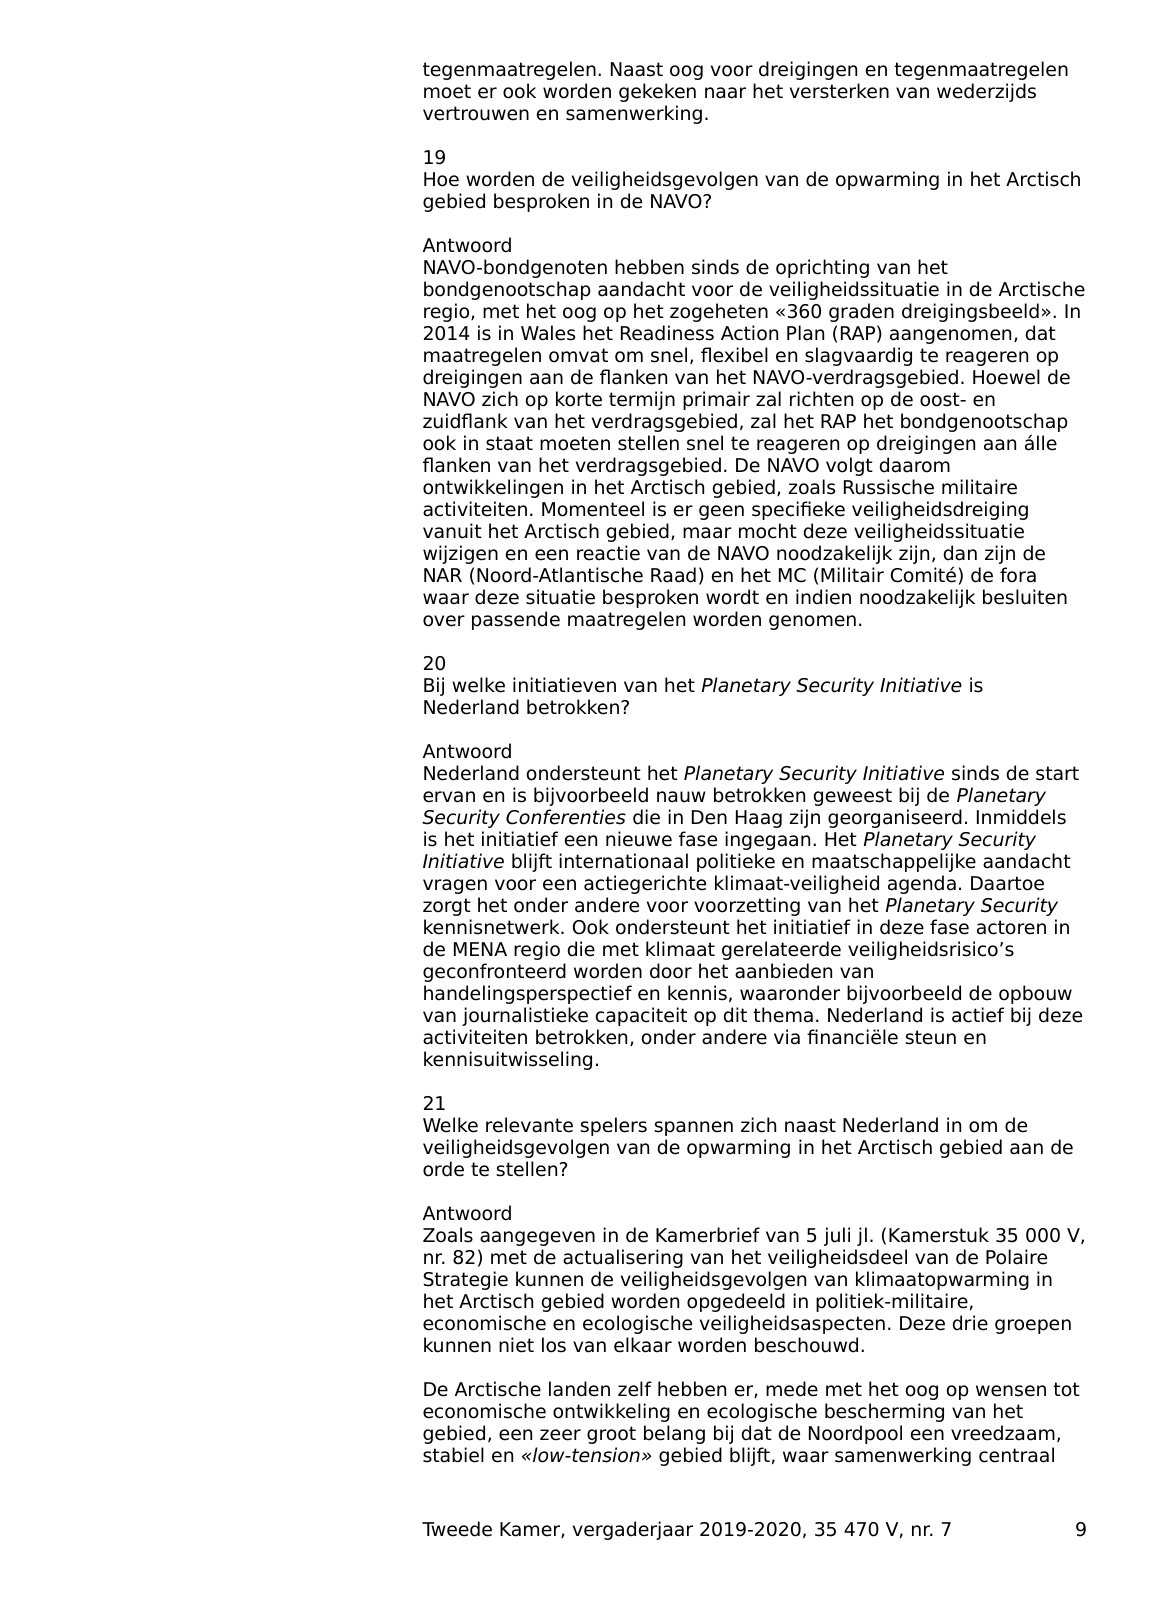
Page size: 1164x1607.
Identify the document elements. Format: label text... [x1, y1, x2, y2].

text Bij welke initiatieven van het Planetary Security Initiative is Nederland betrokken? [422, 675, 1087, 719]
text Antwoord [422, 1203, 1087, 1225]
text Hoe worden de veiligheidsgevolgen van de opwarming in het Arctisch gebied besproken in de NAVO? [422, 169, 1087, 213]
text Zoals aangegeven in de Kamerbrief van 5 juli jl. (Kamerstuk 35 000 V, nr. 82) met de actualisering van het veiligheidsdeel van de Polaire Strategie kunnen de veiligheidsgevolgen van klimaatopwarming in het Arctisch gebied worden opgedeeld in politiek-militaire, economische en ecologische veiligheidsaspecten. Deze drie groepen kunnen niet los van elkaar worden beschouwd. [422, 1225, 1087, 1357]
text 21 [422, 1093, 1087, 1115]
text NAVO-bondgenoten hebben sinds de oprichting van het bondgenootschap aandacht voor de veiligheidssituatie in de Arctische regio, met het oog op het zogeheten «360 graden dreigingsbeeld». In 2014 is in Wales het Readiness Action Plan (RAP) aangenomen, dat maatregelen omvat om snel, flexibel en slagvaardig te reageren op dreigingen aan de flanken van het NAVO-verdragsgebied. Hoewel de NAVO zich op korte termijn primair zal richten op de oost- en zuidflank van het verdragsgebied, zal het RAP het bondgenootschap ook in staat moeten stellen snel te reageren op dreigingen aan álle flanken van het verdragsgebied. De NAVO volgt daarom ontwikkelingen in het Arctisch gebied, zoals Russische militaire activiteiten. Momenteel is er geen specifieke veiligheidsdreiging vanuit het Arctisch gebied, maar mocht deze veiligheidssituatie wijzigen en een reactie van de NAVO noodzakelijk zijn, dan zijn de NAR (Noord-Atlantische Raad) en het MC (Militair Comité) de fora waar deze situatie besproken wordt en indien noodzakelijk besluiten over passende maatregelen worden genomen. [422, 257, 1087, 631]
text Antwoord [422, 235, 1087, 257]
text Nederland ondersteunt het Planetary Security Initiative sinds de start ervan en is bijvoorbeeld nauw betrokken geweest bij de Planetary Security Conferenties die in Den Haag zijn georganiseerd. Inmiddels is het initiatief een nieuwe fase ingegaan. Het Planetary Security Initiative blijft internationaal politieke en maatschappelijke aandacht vragen voor een actiegerichte klimaat-veiligheid agenda. Daartoe zorgt het onder andere voor voorzetting van het Planetary Security kennisnetwerk. Ook ondersteunt het initiatief in deze fase actoren in de MENA regio die met klimaat gerelateerde veiligheidsrisico’s geconfronteerd worden door het aanbieden van handelingsperspectief en kennis, waaronder bijvoorbeeld de opbouw van journalistieke capaciteit op dit thema. Nederland is actief bij deze activiteiten betrokken, onder andere via financiële steun en kennisuitwisseling. [422, 763, 1087, 1071]
text tegenmaatregelen. Naast oog voor dreigingen en tegenmaatregelen moet er ook worden gekeken naar het versterken van wederzijds vertrouwen en samenwerking. [422, 59, 1087, 125]
text Antwoord [422, 741, 1087, 763]
text 20 [422, 653, 1087, 675]
text De Arctische landen zelf hebben er, mede met het oog op wensen tot economische ontwikkeling en ecologische bescherming van het gebied, een zeer groot belang bij dat de Noordpool een vreedzaam, stabiel en «low-tension» gebied blijft, waar samenwerking centraal [422, 1379, 1087, 1467]
text 19 [422, 147, 1087, 169]
text Welke relevante spelers spannen zich naast Nederland in om de veiligheidsgevolgen van de opwarming in het Arctisch gebied aan de orde te stellen? [422, 1115, 1087, 1181]
